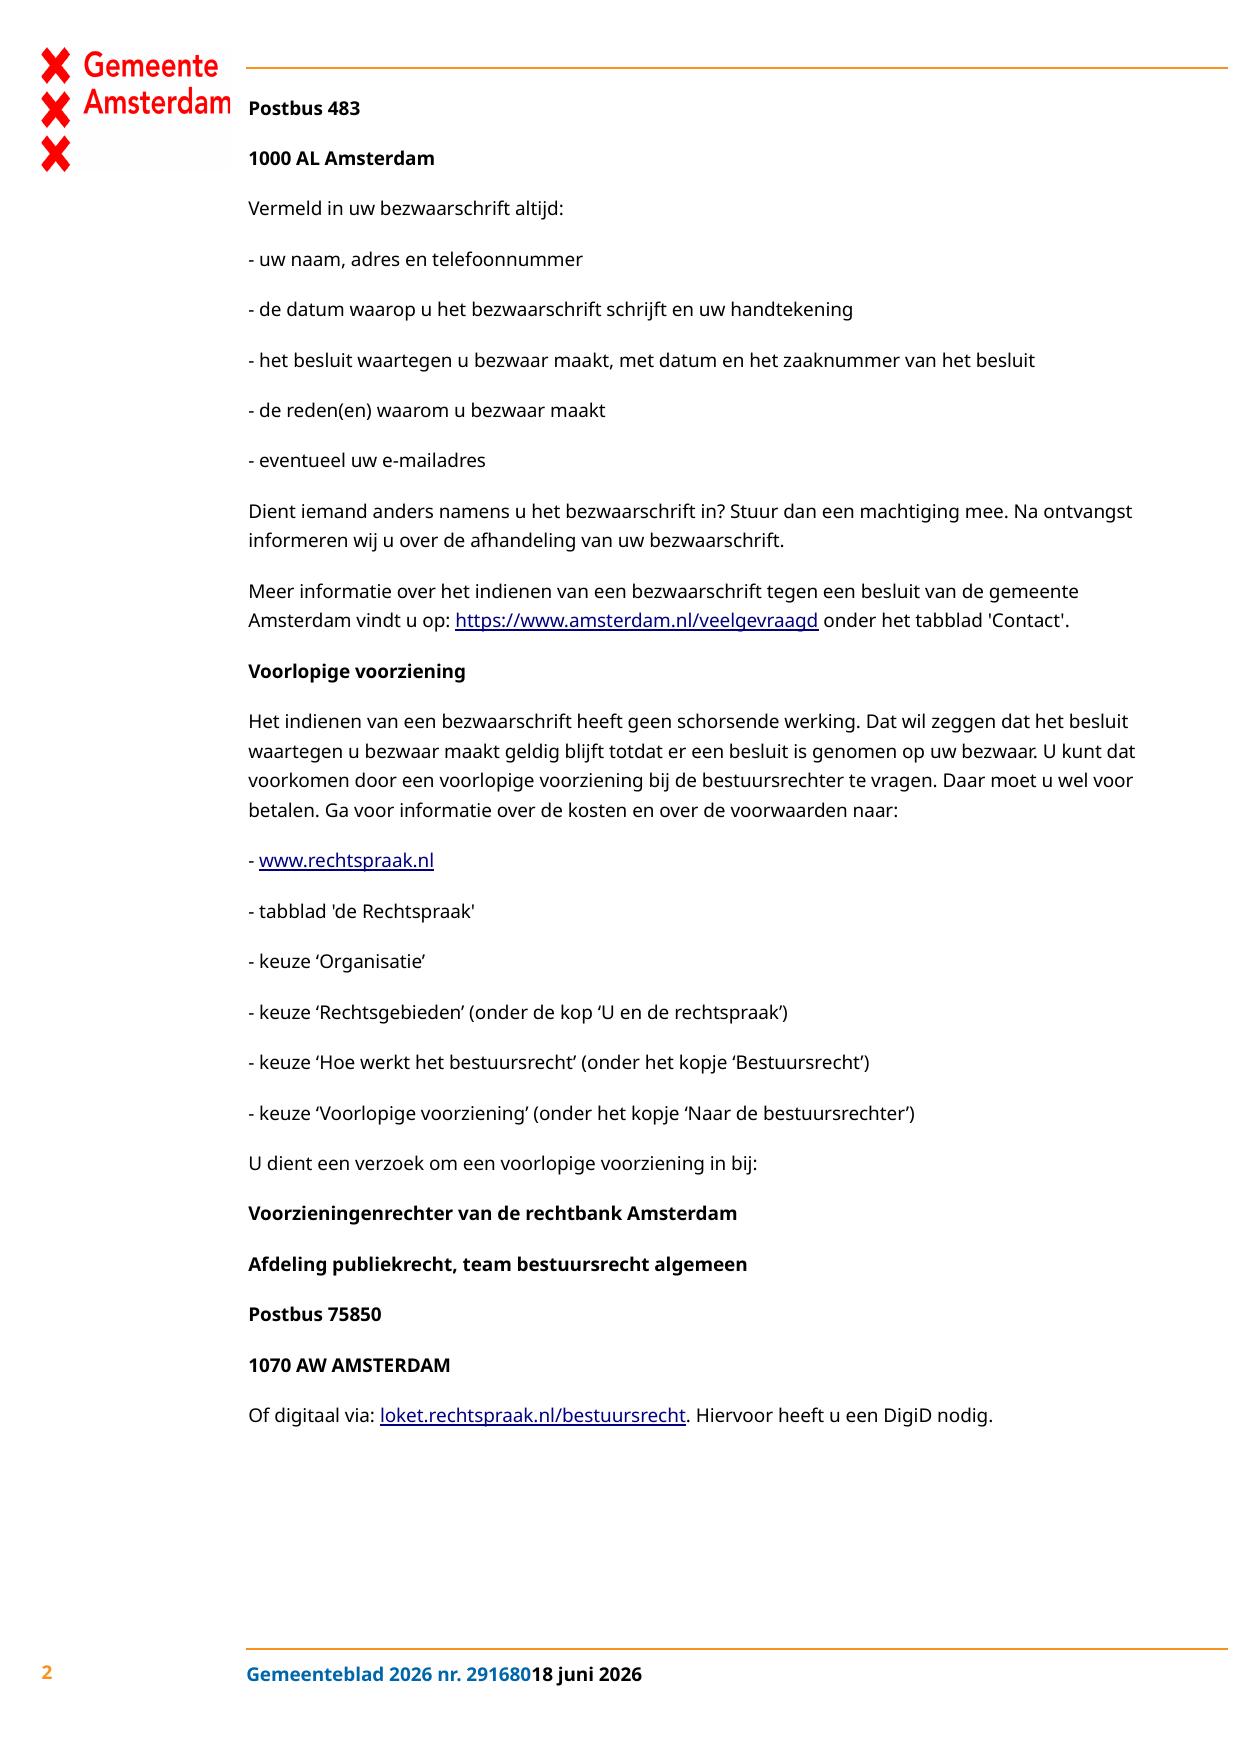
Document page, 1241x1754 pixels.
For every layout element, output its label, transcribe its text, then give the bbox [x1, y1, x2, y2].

text - www.rechtspraak.nl [248, 848, 1152, 873]
text - keuze ‘Voorlopige voorziening’ (onder het kopje ‘Naar de bestuursrechter’) [248, 1100, 1152, 1126]
text Of digitaal via: loket.rechtspraak.nl/bestuursrecht. Hiervoor heeft u een DigiD nodig. [248, 1402, 1152, 1428]
text - keuze ‘Rechtsgebieden’ (onder de kop ‘U en de rechtspraak’) [248, 999, 1152, 1025]
text U dient een verzoek om een voorlopige voorziening in bij: [248, 1150, 1152, 1176]
text - tabblad 'de Rechtspraak' [248, 898, 1152, 924]
text - eventueel uw e-mailadres [248, 448, 1152, 473]
text - keuze ‘Hoe werkt het bestuursrecht’ (onder het kopje ‘Bestuursrecht’) [248, 1049, 1152, 1075]
picture [41, 47, 231, 172]
text Postbus 483 [248, 95, 1152, 121]
text Meer informatie over het indienen van een bezwaarschrift tegen een besluit van de gemeente Amsterdam vindt u op: https://www.amsterdam.nl/veelgevraagd onder het tabblad 'Contact'. [248, 578, 1152, 633]
text - de datum waarop u het bezwaarschrift schrijft en uw handtekening [248, 296, 1152, 322]
text Afdeling publiekrecht, team bestuursrecht algemeen [248, 1251, 1152, 1277]
text - uw naam, adres en telefoonnummer [248, 246, 1152, 272]
text - keuze ‘Organisatie’ [248, 948, 1152, 974]
text 1000 AL Amsterdam [248, 145, 1152, 171]
text Dient iemand anders namens u het bezwaarschrift in? Stuur dan een machtiging mee. Na ontvangst informeren wij u over de afhandeling van uw bezwaarschrift. [248, 498, 1152, 553]
text Voorlopige voorziening [248, 658, 1152, 684]
text Voorzieningenrechter van de rechtbank Amsterdam [248, 1201, 1152, 1226]
text - de reden(en) waarom u bezwaar maakt [248, 397, 1152, 423]
text 1070 AW AMSTERDAM [248, 1352, 1152, 1378]
text - het besluit waartegen u bezwaar maakt, met datum en het zaaknummer van het besluit [248, 347, 1152, 373]
text Het indienen van een bezwaarschrift heeft geen schorsende werking. Dat wil zeggen dat het besluit waartegen u bezwaar maakt geldig blijft totdat er een besluit is genomen op uw bezwaar. U kunt dat voorkomen door een voorlopige voorziening bij de bestuursrechter te vragen. Daar moet u wel voor betalen. Ga voor informatie over de kosten en over de voorwaarden naar: [248, 708, 1152, 823]
text Vermeld in uw bezwaarschrift altijd: [248, 196, 1152, 221]
text Postbus 75850 [248, 1301, 1152, 1327]
